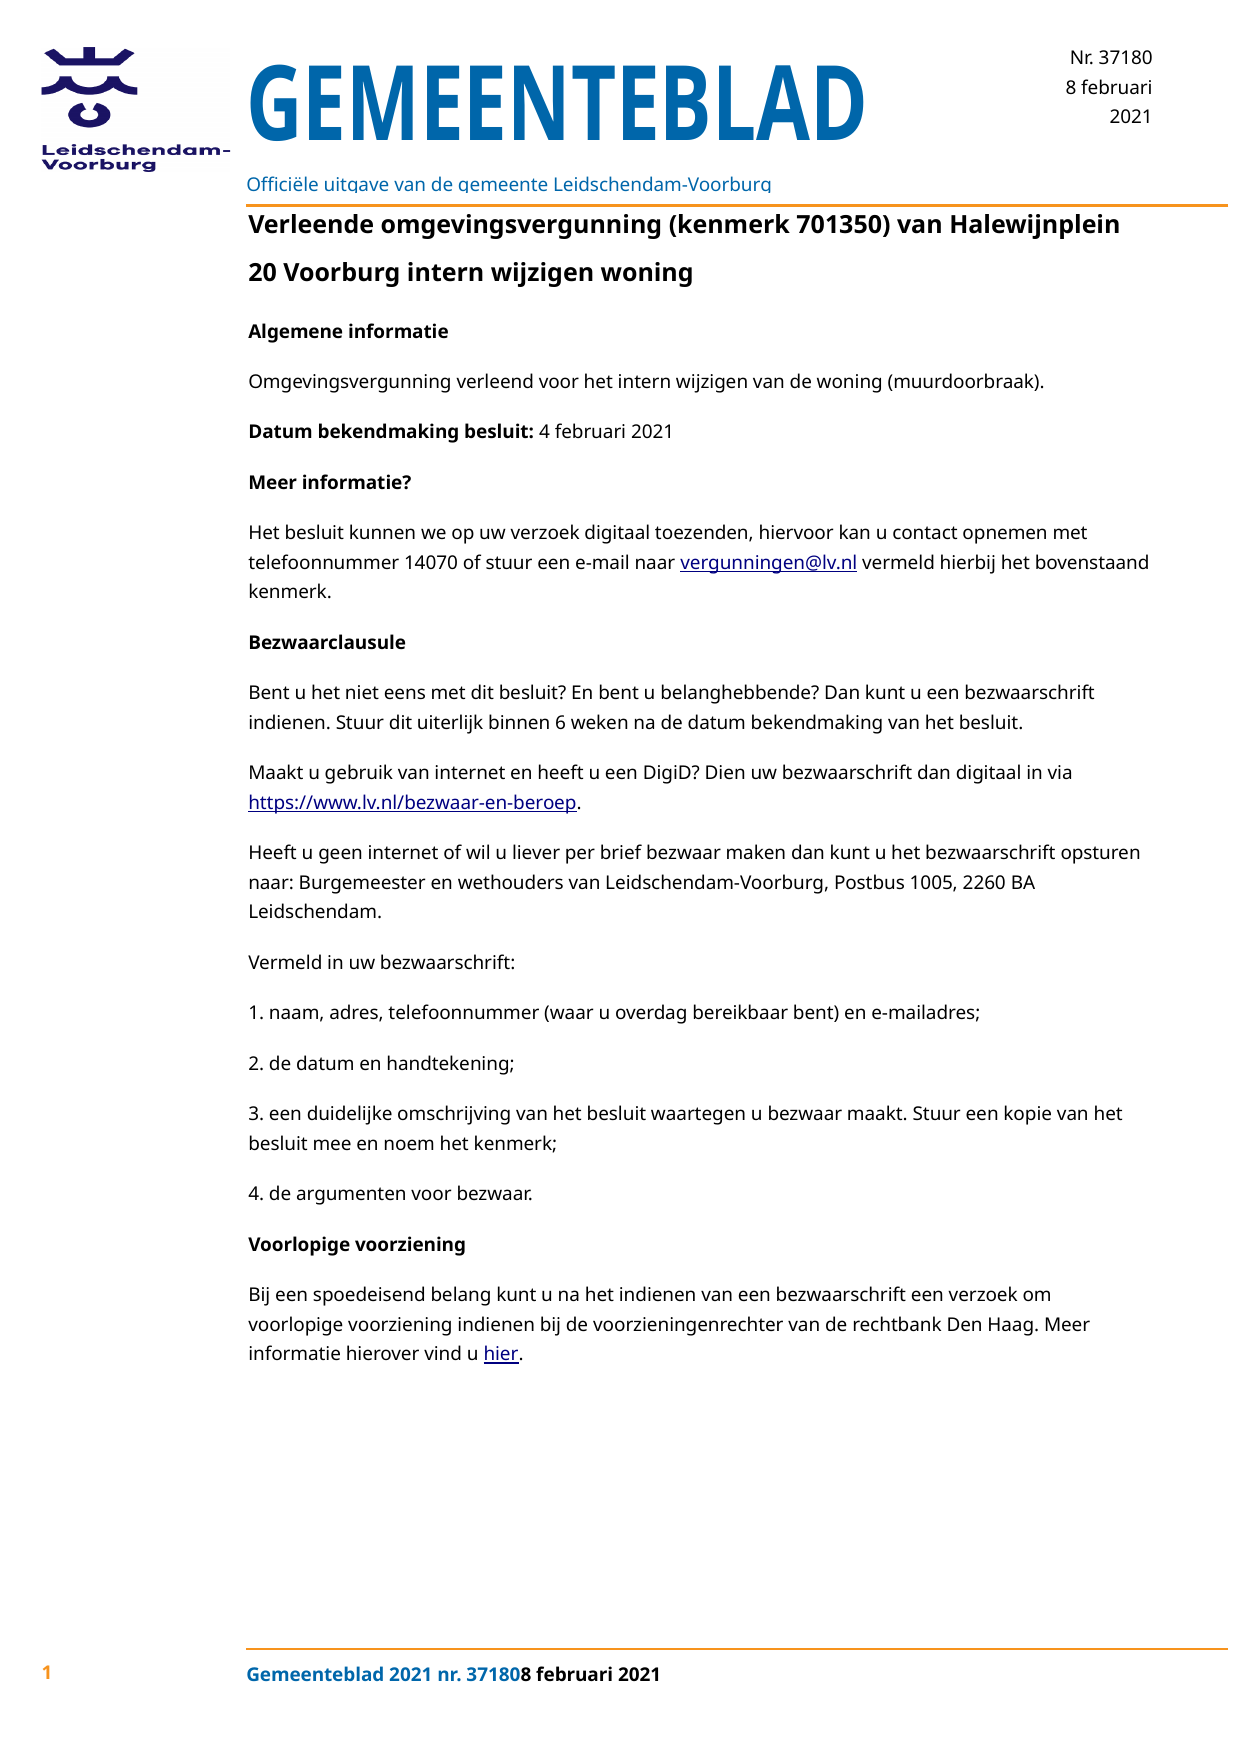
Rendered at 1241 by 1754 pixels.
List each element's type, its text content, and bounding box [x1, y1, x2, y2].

text Verleende omgevingsvergunning (kenmerk 701350) van Halewijnplein 20 Voorburg intern wijzigen woning [248, 207, 1152, 288]
text Datum bekendmaking besluit: 4 februari 2021 [248, 419, 1152, 444]
text Het besluit kunnen we op uw verzoek digitaal toezenden, hiervoor kan u contact opnemen met telefoonnummer 14070 of stuur een e-mail naar vergunningen@lv.nl vermeld hierbij het bovenstaand kenmerk. [248, 519, 1152, 604]
text 4. de argumenten voor bezwaar. [248, 1180, 1152, 1206]
text 3. een duidelijke omschrijving van het besluit waartegen u bezwaar maakt. Stuur een kopie van het besluit mee en noem het kenmerk; [248, 1100, 1152, 1156]
text Omgevingsvergunning verleend voor het intern wijzigen van de woning (muurdoorbraak). [248, 368, 1152, 394]
text Meer informatie? [248, 469, 1152, 495]
text Bij een spoedeisend belang kunt u na het indienen van een bezwaarschrift een verzoek om voorlopige voorziening indienen bij de voorzieningenrechter van de rechtbank Den Haag. Meer informatie hierover vind u hier. [248, 1281, 1152, 1366]
text Vermeld in uw bezwaarschrift: [248, 949, 1152, 975]
text Maakt u gebruik van internet en heeft u een DigiD? Dien uw bezwaarschrift dan digitaal in via https://www.lv.nl/bezwaar-en-beroep. [248, 759, 1152, 815]
text Algemene informatie [248, 318, 1152, 344]
text Voorlopige voorziening [248, 1231, 1152, 1257]
picture [41, 47, 231, 172]
text Bent u het niet eens met dit besluit? En bent u belanghebbende? Dan kunt u een bezwaarschrift indienen. Stuur dit uiterlijk binnen 6 weken na de datum bekendmaking van het besluit. [248, 679, 1152, 735]
text 2. de datum en handtekening; [248, 1050, 1152, 1076]
text 1. naam, adres, telefoonnummer (waar u overdag bereikbaar bent) en e-mailadres; [248, 999, 1152, 1025]
text Heeft u geen internet of wil u liever per brief bezwaar maken dan kunt u het bezwaarschrift opsturen naar: Burgemeester en wethouders van Leidschendam-Voorburg, Postbus 1005, 2260 BA Leidschendam. [248, 839, 1152, 924]
text Bezwaarclausule [248, 629, 1152, 655]
